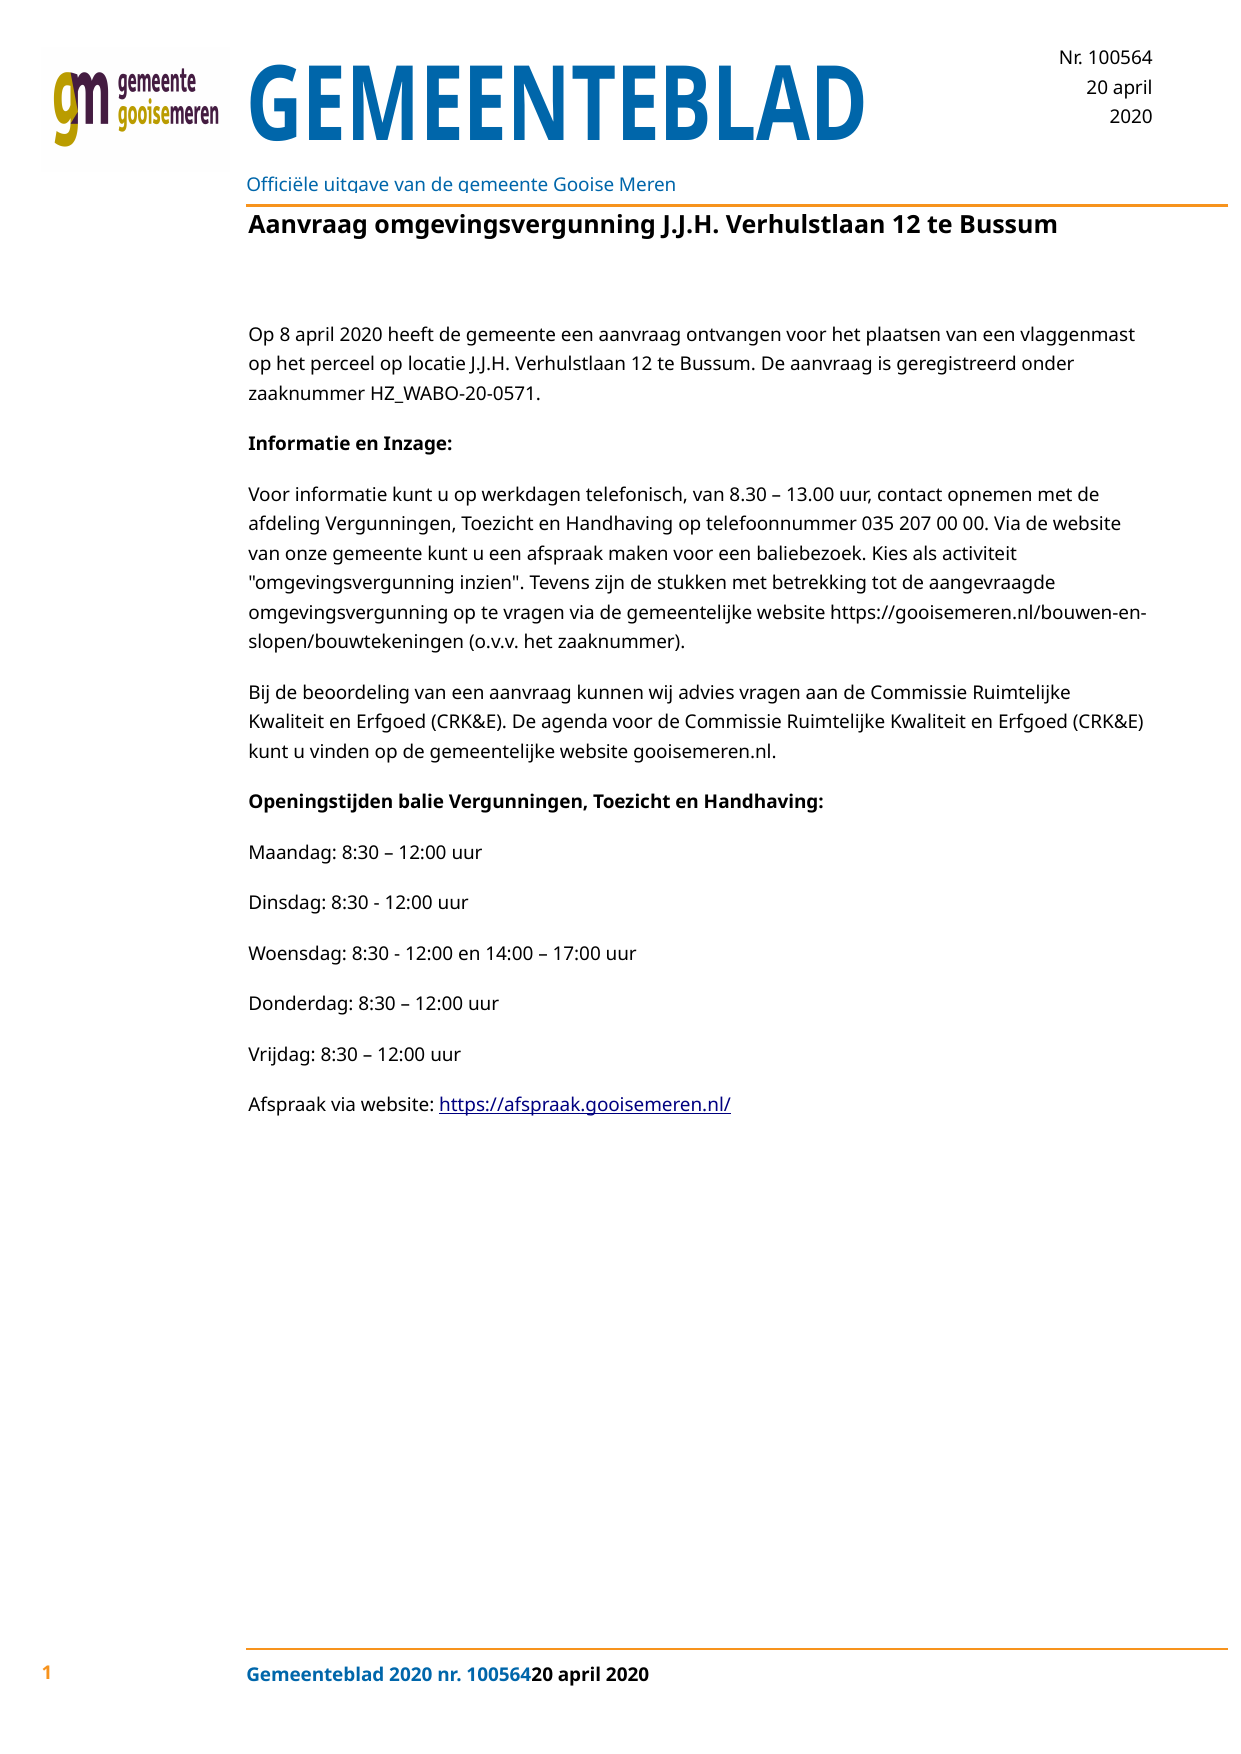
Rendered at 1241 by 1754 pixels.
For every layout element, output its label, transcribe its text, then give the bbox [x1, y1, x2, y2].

text Vrijdag: 8:30 – 12:00 uur [248, 1041, 1152, 1066]
text Afspraak via website: https://afspraak.gooisemeren.nl/ [248, 1091, 1152, 1117]
text Donderdag: 8:30 – 12:00 uur [248, 990, 1152, 1016]
text Dinsdag: 8:30 - 12:00 uur [248, 889, 1152, 915]
text Aanvraag omgevingsvergunning J.J.H. Verhulstlaan 12 te Bussum [248, 207, 1152, 241]
text Op 8 april 2020 heeft de gemeente een aanvraag ontvangen voor het plaatsen van een vlaggenmast op het perceel op locatie J.J.H. Verhulstlaan 12 te Bussum. De aanvraag is geregistreerd onder zaaknummer HZ_WABO-20-0571. [248, 321, 1152, 406]
picture [41, 47, 231, 172]
text Informatie en Inzage: [248, 430, 1152, 456]
text Voor informatie kunt u op werkdagen telefonisch, van 8.30 – 13.00 uur, contact opnemen met de afdeling Vergunningen, Toezicht en Handhaving op telefoonnummer 035 207 00 00. Via de website van onze gemeente kunt u een afspraak maken voor een baliebezoek. Kies als activiteit "omgevingsvergunning inzien". Tevens zijn de stukken met betrekking tot de aangevraagde omgevingsvergunning op te vragen via de gemeentelijke website https://gooisemeren.nl/bouwen-en-slopen/bouwtekeningen (o.v.v. het zaaknummer). [248, 481, 1152, 654]
text Openingstijden balie Vergunningen, Toezicht en Handhaving: [248, 789, 1152, 814]
text Maandag: 8:30 – 12:00 uur [248, 839, 1152, 865]
text Bij de beoordeling van een aanvraag kunnen wij advies vragen aan de Commissie Ruimtelijke Kwaliteit en Erfgoed (CRK&E). De agenda voor de Commissie Ruimtelijke Kwaliteit en Erfgoed (CRK&E) kunt u vinden op de gemeentelijke website gooisemeren.nl. [248, 679, 1152, 764]
text Woensdag: 8:30 - 12:00 en 14:00 – 17:00 uur [248, 940, 1152, 966]
